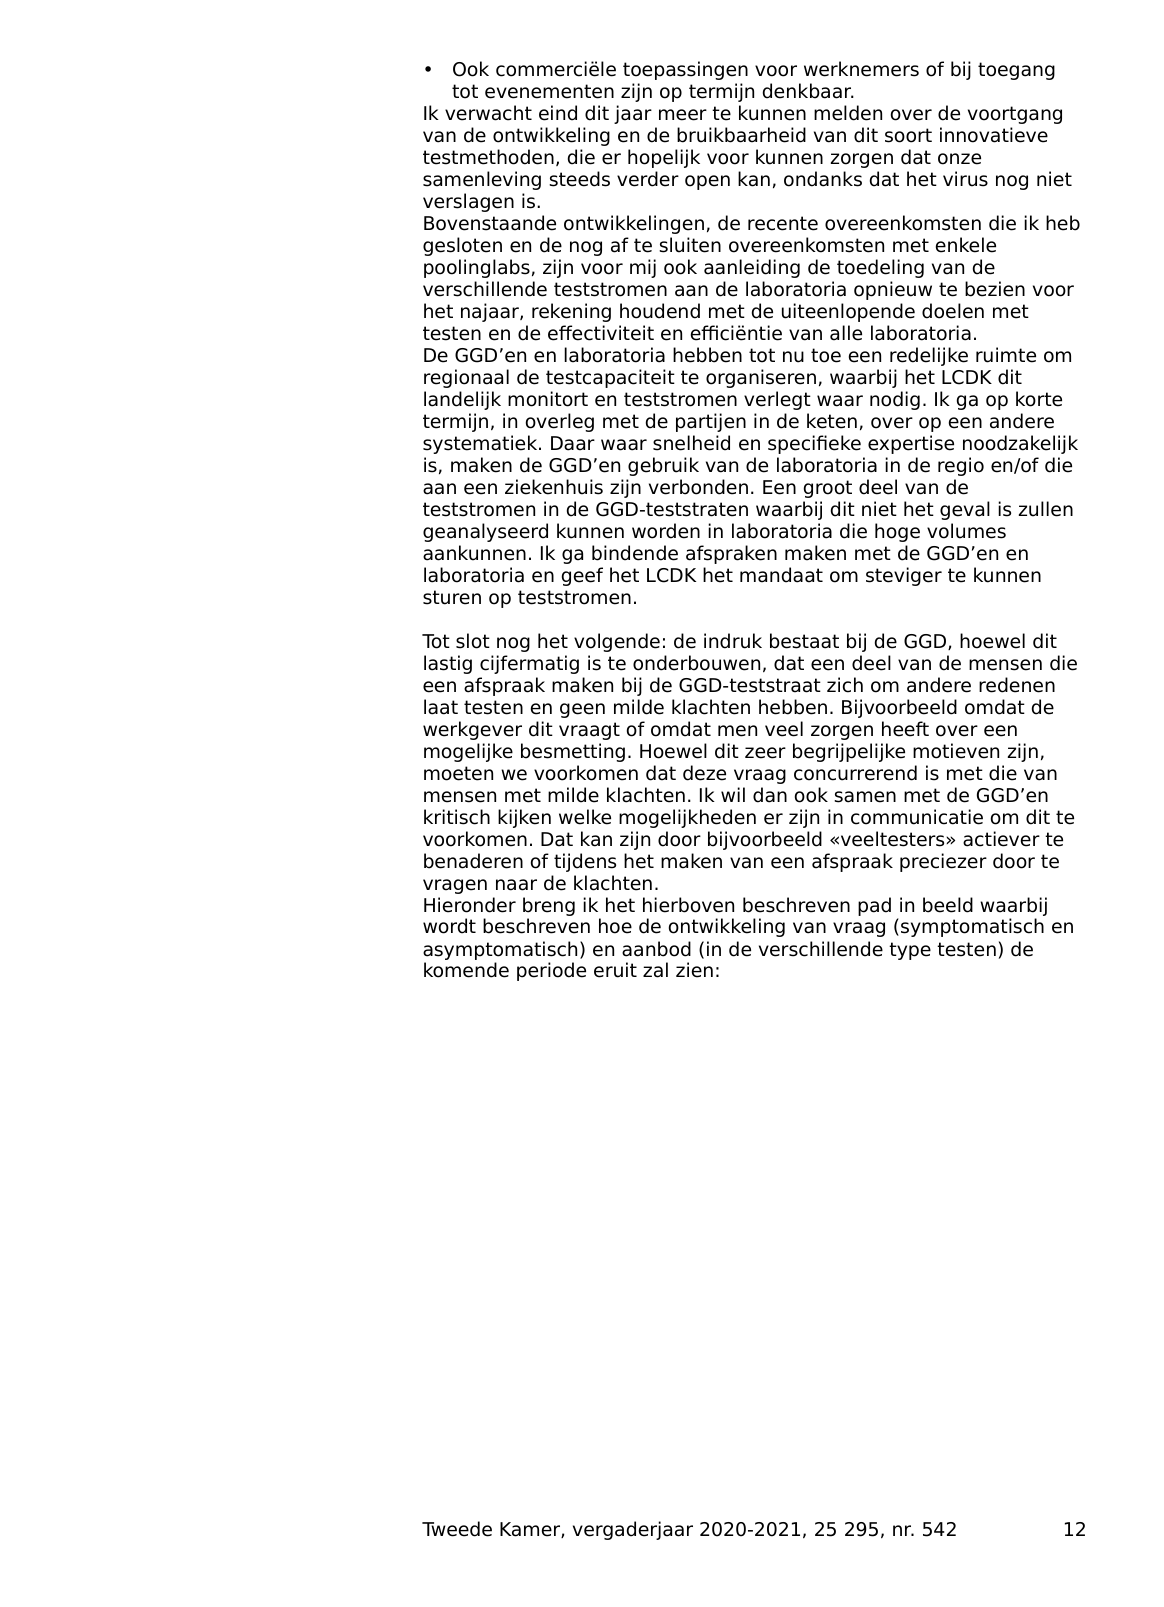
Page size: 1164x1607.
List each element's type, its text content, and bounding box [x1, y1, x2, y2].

text Bovenstaande ontwikkelingen, de recente overeenkomsten die ik heb gesloten en de nog af te sluiten overeenkomsten met enkele poolinglabs, zijn voor mij ook aanleiding de toedeling van de verschillende teststromen aan de laboratoria opnieuw te bezien voor het najaar, rekening houdend met de uiteenlopende doelen met testen en de effectiviteit en efficiëntie van alle laboratoria. [422, 213, 1087, 345]
text • Ook commerciële toepassingen voor werknemers of bij toegang tot evenementen zijn op termijn denkbaar. [422, 59, 1087, 103]
text Tot slot nog het volgende: de indruk bestaat bij de GGD, hoewel dit lastig cijfermatig is te onderbouwen, dat een deel van de mensen die een afspraak maken bij de GGD-teststraat zich om andere redenen laat testen en geen milde klachten hebben. Bijvoorbeeld omdat de werkgever dit vraagt of omdat men veel zorgen heeft over een mogelijke besmetting. Hoewel dit zeer begrijpelijke motieven zijn, moeten we voorkomen dat deze vraag concurrerend is met die van mensen met milde klachten. Ik wil dan ook samen met de GGD’en kritisch kijken welke mogelijkheden er zijn in communicatie om dit te voorkomen. Dat kan zijn door bijvoorbeeld «veeltesters» actiever te benaderen of tijdens het maken van een afspraak preciezer door te vragen naar de klachten. [422, 631, 1087, 894]
text Hieronder breng ik het hierboven beschreven pad in beeld waarbij wordt beschreven hoe de ontwikkeling van vraag (symptomatisch en asymptomatisch) en aanbod (in de verschillende type testen) de komende periode eruit zal zien: [422, 894, 1087, 982]
text Ik verwacht eind dit jaar meer te kunnen melden over de voortgang van de ontwikkeling en de bruikbaarheid van dit soort innovatieve testmethoden, die er hopelijk voor kunnen zorgen dat onze samenleving steeds verder open kan, ondanks dat het virus nog niet verslagen is. [422, 103, 1087, 213]
text De GGD’en en laboratoria hebben tot nu toe een redelijke ruimte om regionaal de testcapaciteit te organiseren, waarbij het LCDK dit landelijk monitort en teststromen verlegt waar nodig. Ik ga op korte termijn, in overleg met de partijen in de keten, over op een andere systematiek. Daar waar snelheid en specifieke expertise noodzakelijk is, maken de GGD’en gebruik van de laboratoria in de regio en/of die aan een ziekenhuis zijn verbonden. Een groot deel van de teststromen in de GGD-teststraten waarbij dit niet het geval is zullen geanalyseerd kunnen worden in laboratoria die hoge volumes aankunnen. Ik ga bindende afspraken maken met de GGD’en en laboratoria en geef het LCDK het mandaat om steviger te kunnen sturen op teststromen. [422, 345, 1087, 608]
